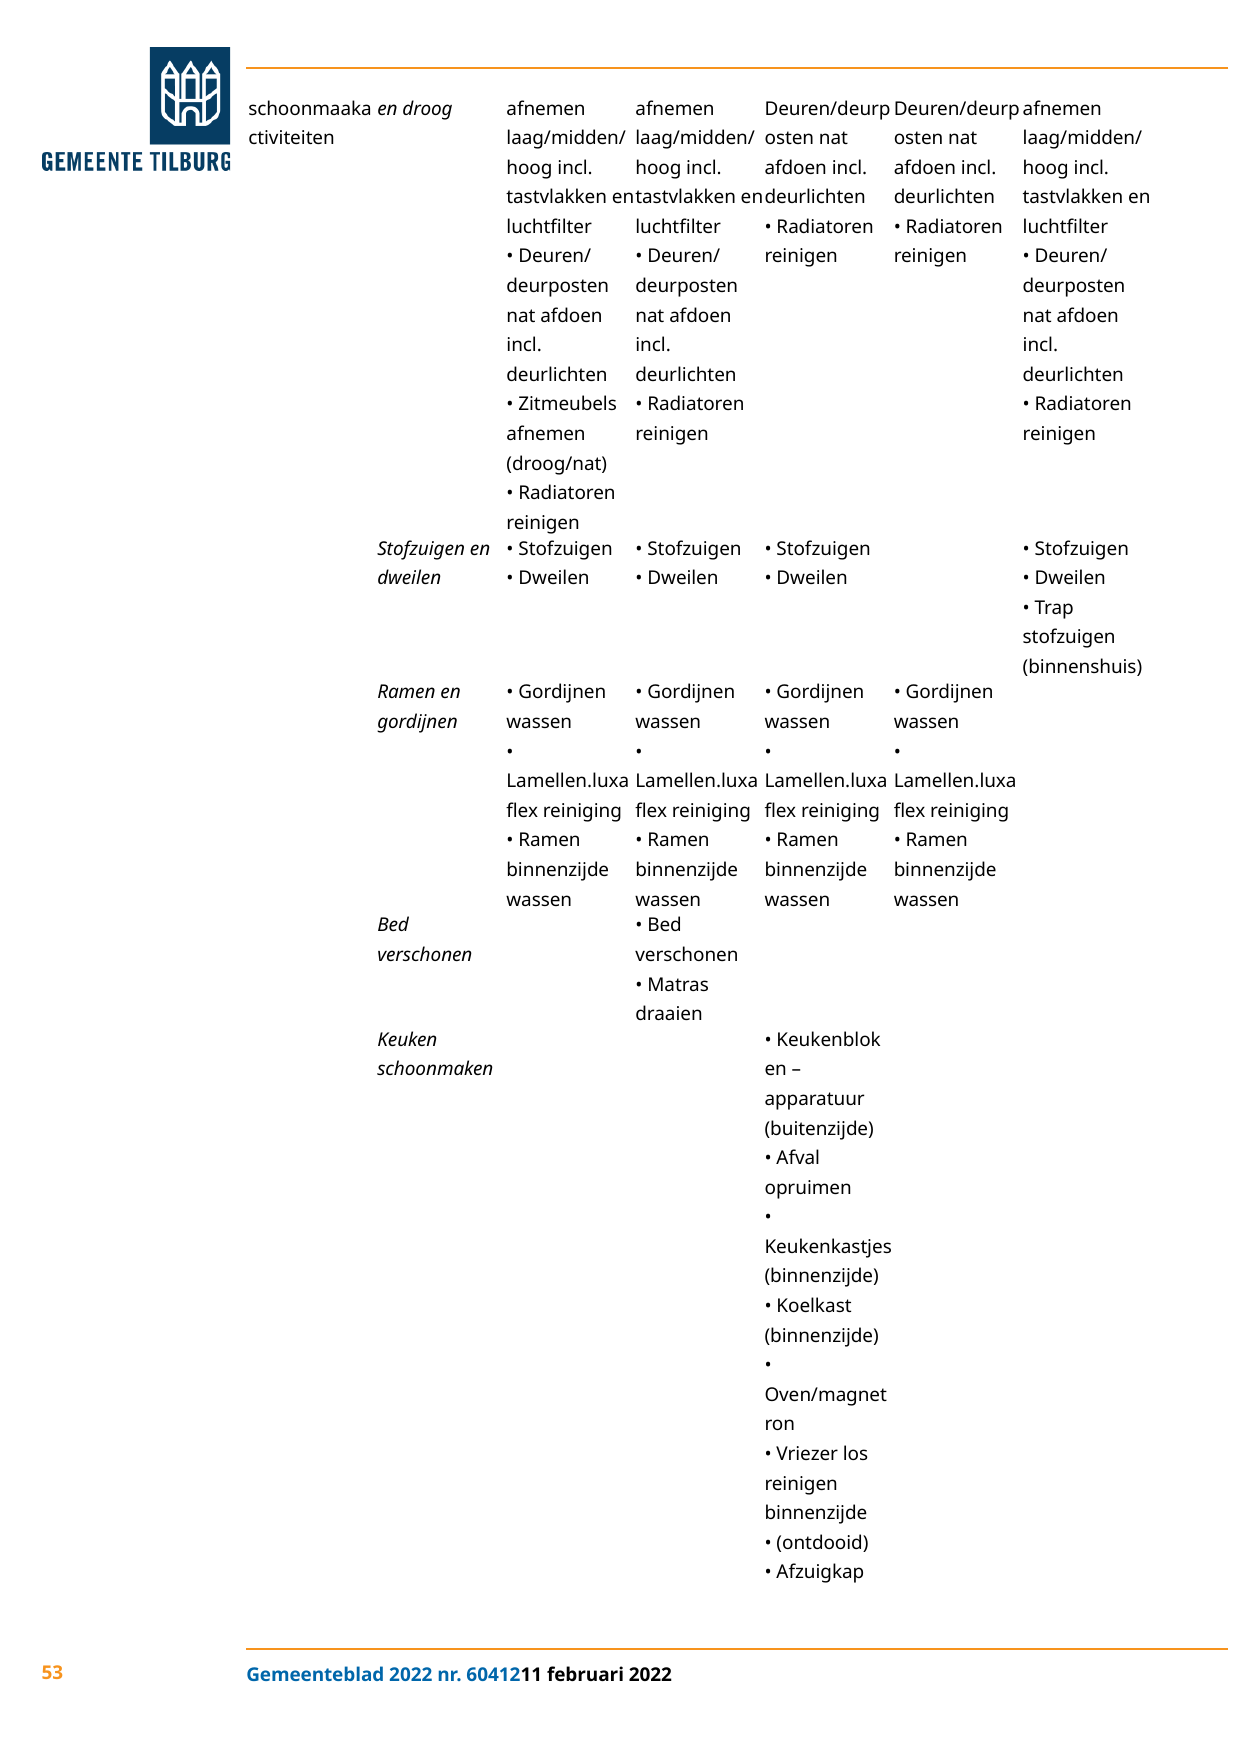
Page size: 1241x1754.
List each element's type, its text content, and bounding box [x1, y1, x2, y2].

table_cell • Stofzuigen • Dweilen [506, 535, 635, 679]
table_cell en droog [377, 95, 506, 535]
table_cell [894, 1026, 1022, 1584]
table_cell • Stofzuigen • Dweilen [635, 535, 764, 679]
table_cell Ramen en gordijnen [377, 679, 506, 912]
table_cell [248, 679, 377, 912]
table_cell Deuren/deurposten nat afdoen incl. deurlichten • Radiatoren reinigen [894, 95, 1022, 535]
table_cell • Bed verschonen • Matras draaien [635, 912, 764, 1026]
table_cell • Gordijnen wassen • Lamellen.luxaflex reiniging • Ramen binnenzijde wassen [506, 679, 635, 912]
table_cell [506, 1026, 635, 1584]
table_cell [894, 912, 1022, 1026]
table_cell • Stofzuigen • Dweilen • Trap stofzuigen (binnenshuis) [1023, 535, 1152, 679]
table_cell [894, 535, 1022, 679]
table_cell • Gordijnen wassen • Lamellen.luxaflex reiniging • Ramen binnenzijde wassen [635, 679, 764, 912]
table_cell [635, 1026, 764, 1584]
table_cell • Keukenblok en –apparatuur (buitenzijde) • Afval opruimen • Keukenkastjes (binnenzijde) • Koelkast (binnenzijde) • Oven/magnetron • Vriezer los reinigen binnenzijde • (ontdooid) • Afzuigkap [764, 1026, 893, 1584]
table_cell [248, 535, 377, 679]
table_cell Stofzuigen en dweilen [377, 535, 506, 679]
table_cell Deuren/deurposten nat afdoen incl. deurlichten • Radiatoren reinigen [764, 95, 893, 535]
table_cell [1023, 679, 1152, 912]
table_cell [248, 912, 377, 1026]
table_cell afnemen laag/midden/hoog incl. tastvlakken en luchtfilter • Deuren/ deurposten nat afdoen incl. deurlichten • Zitmeubels afnemen (droog/nat) • Radiatoren reinigen [506, 95, 635, 535]
table_cell Keuken schoonmaken [377, 1026, 506, 1584]
picture [41, 47, 231, 172]
table_cell • Gordijnen wassen • Lamellen.luxaflex reiniging • Ramen binnenzijde wassen [764, 679, 893, 912]
table_cell Bed verschonen [377, 912, 506, 1026]
table_cell [1023, 912, 1152, 1026]
table_cell [1023, 1026, 1152, 1584]
table_cell • Stofzuigen • Dweilen [764, 535, 893, 679]
table_cell afnemen laag/midden/hoog incl. tastvlakken en luchtfilter • Deuren/ deurposten nat afdoen incl. deurlichten • Radiatoren reinigen [1023, 95, 1152, 535]
table_cell [248, 1026, 377, 1584]
table_cell [764, 912, 893, 1026]
table_cell [506, 912, 635, 1026]
table_cell • Gordijnen wassen • Lamellen.luxaflex reiniging • Ramen binnenzijde wassen [894, 679, 1022, 912]
table_cell afnemen laag/midden/hoog incl. tastvlakken en luchtfilter • Deuren/ deurposten nat afdoen incl. deurlichten • Radiatoren reinigen [635, 95, 764, 535]
table_cell schoonmaakactiviteiten [248, 95, 377, 535]
